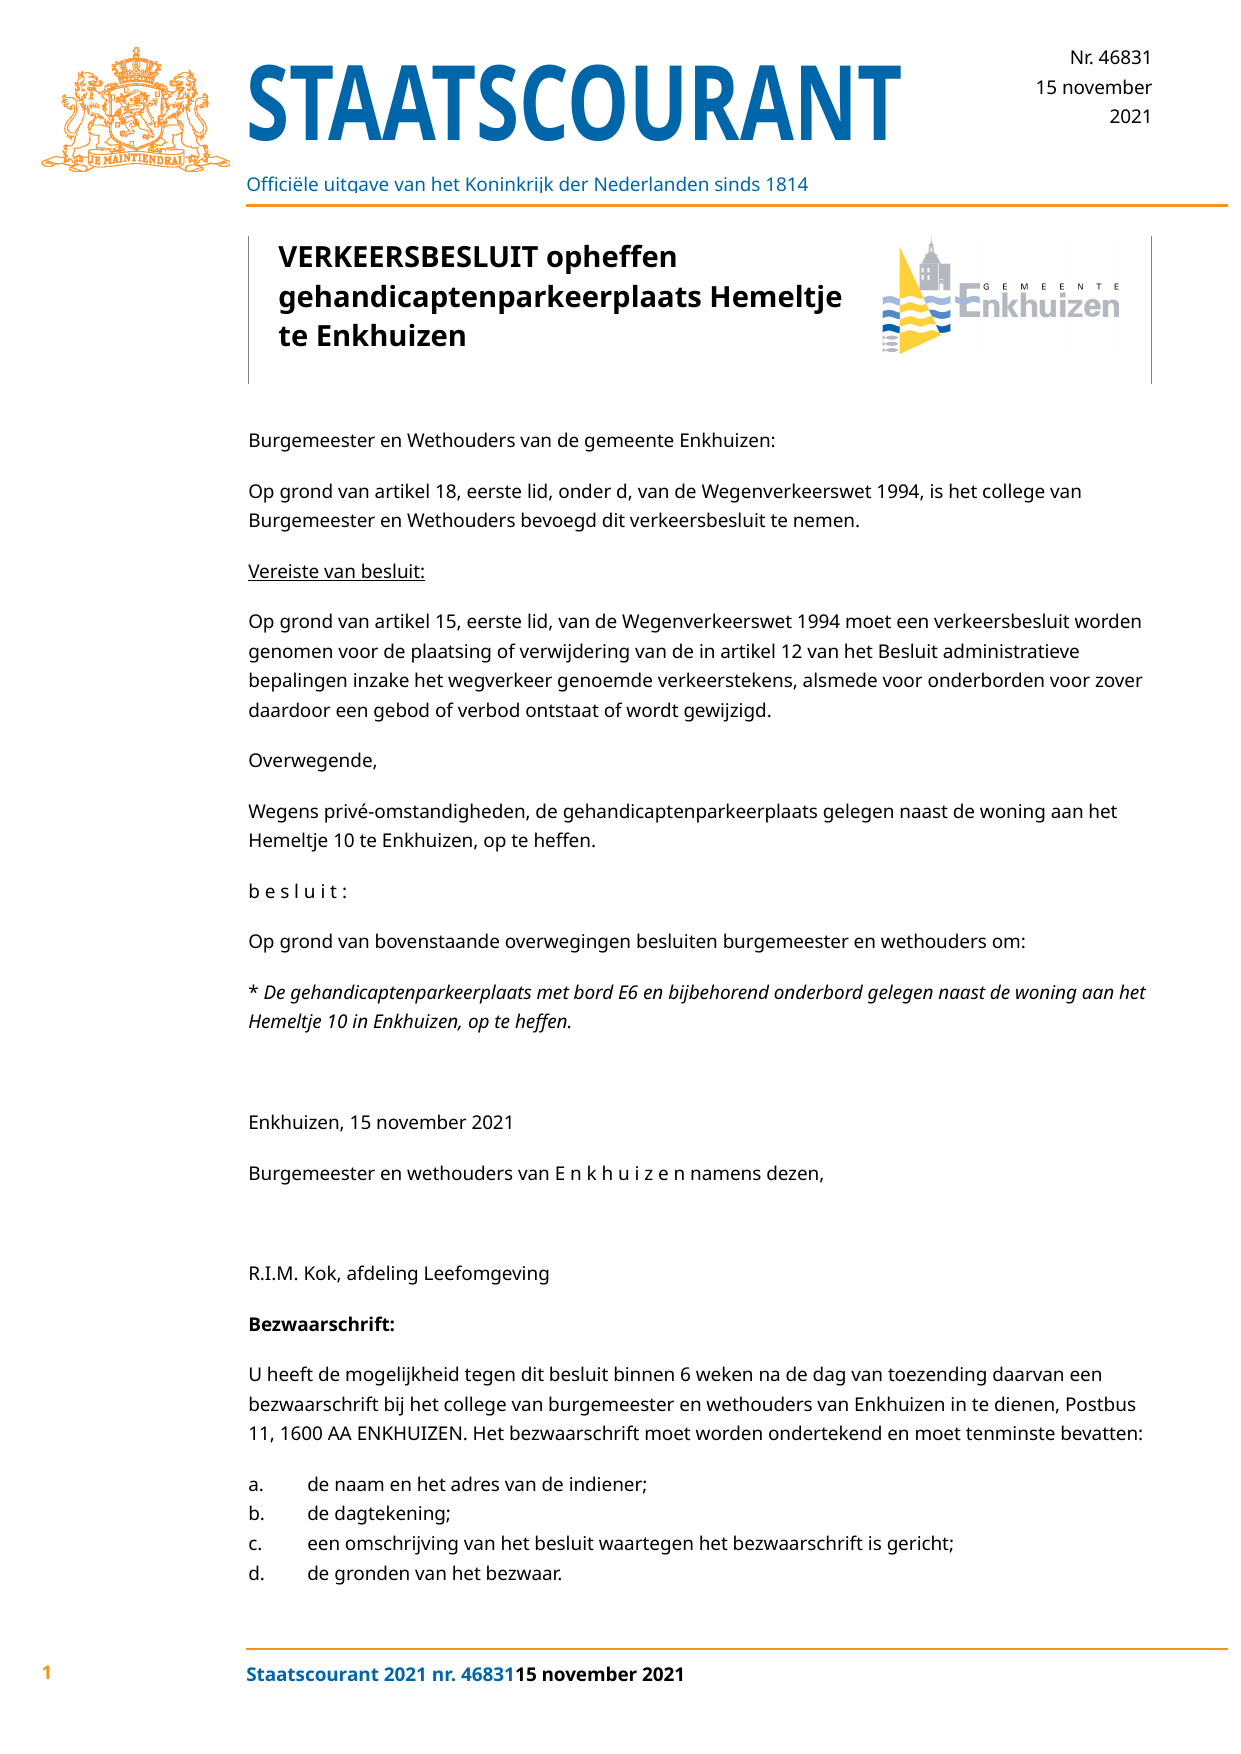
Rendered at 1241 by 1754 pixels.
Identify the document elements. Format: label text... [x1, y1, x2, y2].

table_header VERKEERSBESLUIT opheffen gehandicaptenparkeerplaats Hemeltje te Enkhuizen [249, 236, 850, 384]
list een omschrijving van het besluit waartegen het bezwaarschrift is gericht; [248, 1530, 1152, 1556]
list de gronden van het bezwaar. [248, 1560, 1152, 1585]
text Wegens privé-omstandigheden, de gehandicaptenparkeerplaats gelegen naast de woning aan het Hemeltje 10 te Enkhuizen, op te heffen. [248, 798, 1152, 853]
text b e s l u i t : [248, 878, 1152, 904]
list de dagtekening; [248, 1501, 1152, 1526]
text Op grond van artikel 18, eerste lid, onder d, van de Wegenverkeerswet 1994, is het college van Burgemeester en Wethouders bevoegd dit verkeersbesluit te nemen. [248, 478, 1152, 533]
text Burgemeester en wethouders van E n k h u i z e n namens dezen, [248, 1160, 1152, 1185]
text U heeft de mogelijkheid tegen dit besluit binnen 6 weken na de dag van toezending daarvan een bezwaarschrift bij het college van burgemeester en wethouders van Enkhuizen in te dienen, Postbus 11, 1600 AA ENKHUIZEN. Het bezwaarschrift moet worden ondertekend en moet tenminste bevatten: [248, 1361, 1152, 1446]
text Enkhuizen, 15 november 2021 [248, 1109, 1152, 1135]
text Op grond van artikel 15, eerste lid, van de Wegenverkeerswet 1994 moet een verkeersbesluit worden genomen voor de plaatsing of verwijdering van de in artikel 12 van het Besluit administratieve bepalingen inzake het wegverkeer genoemde verkeerstekens, alsmede voor onderborden voor zover daardoor een gebod of verbod ontstaat of wordt gewijzigd. [248, 608, 1152, 723]
list de naam en het adres van de indiener; [248, 1471, 1152, 1497]
table_header [850, 236, 1151, 384]
text Overwegende, [248, 748, 1152, 773]
picture [41, 47, 231, 172]
picture [882, 236, 1119, 354]
text R.I.M. Kok, afdeling Leefomgeving [248, 1261, 1152, 1286]
text Vereiste van besluit: [248, 558, 1152, 584]
text Op grond van bovenstaande overwegingen besluiten burgemeester en wethouders om: [248, 928, 1152, 954]
text Burgemeester en Wethouders van de gemeente Enkhuizen: [248, 428, 1152, 453]
text Bezwaarschrift: [248, 1311, 1152, 1337]
text * De gehandicaptenparkeerplaats met bord E6 en bijbehorend onderbord gelegen naast de woning aan het Hemeltje 10 in Enkhuizen, op te heffen. [248, 979, 1152, 1034]
